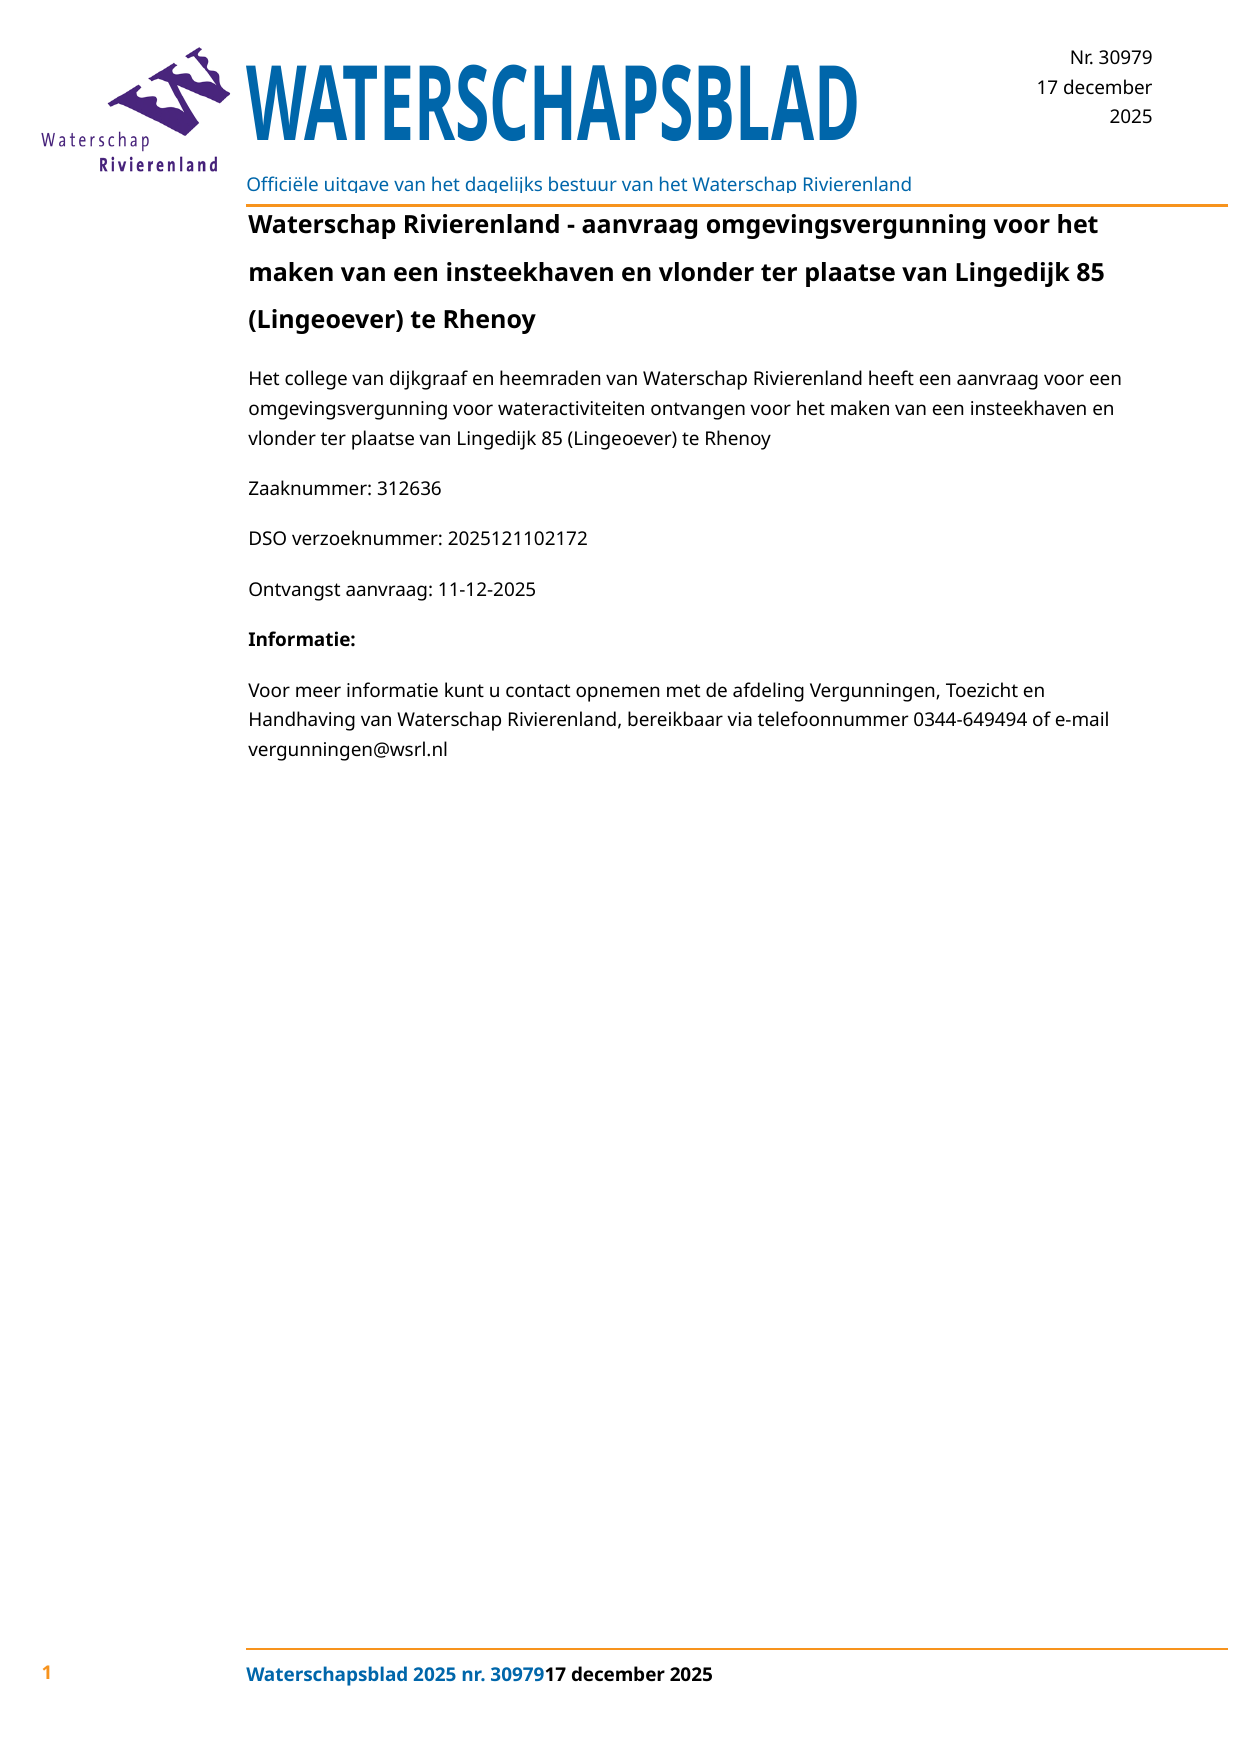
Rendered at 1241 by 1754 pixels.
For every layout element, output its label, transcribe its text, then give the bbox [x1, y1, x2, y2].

text Het college van dijkgraaf en heemraden van Waterschap Rivierenland heeft een aanvraag voor een omgevingsvergunning voor wateractiviteiten ontvangen voor het maken van een insteekhaven en vlonder ter plaatse van Lingedijk 85 (Lingeoever) te Rhenoy [248, 366, 1152, 450]
text Waterschap Rivierenland - aanvraag omgevingsvergunning voor het maken van een insteekhaven en vlonder ter plaatse van Lingedijk 85 (Lingeoever) te Rhenoy [248, 207, 1152, 336]
text Informatie: [248, 626, 1152, 652]
picture [41, 47, 231, 172]
text Zaaknummer: 312636 [248, 475, 1152, 501]
text Ontvangst aanvraag: 11-12-2025 [248, 576, 1152, 602]
text DSO verzoeknummer: 2025121102172 [248, 526, 1152, 551]
text Voor meer informatie kunt u contact opnemen met de afdeling Vergunningen, Toezicht en Handhaving van Waterschap Rivierenland, bereikbaar via telefoonnummer 0344-649494 of e-mail vergunningen@wsrl.nl [248, 677, 1152, 762]
